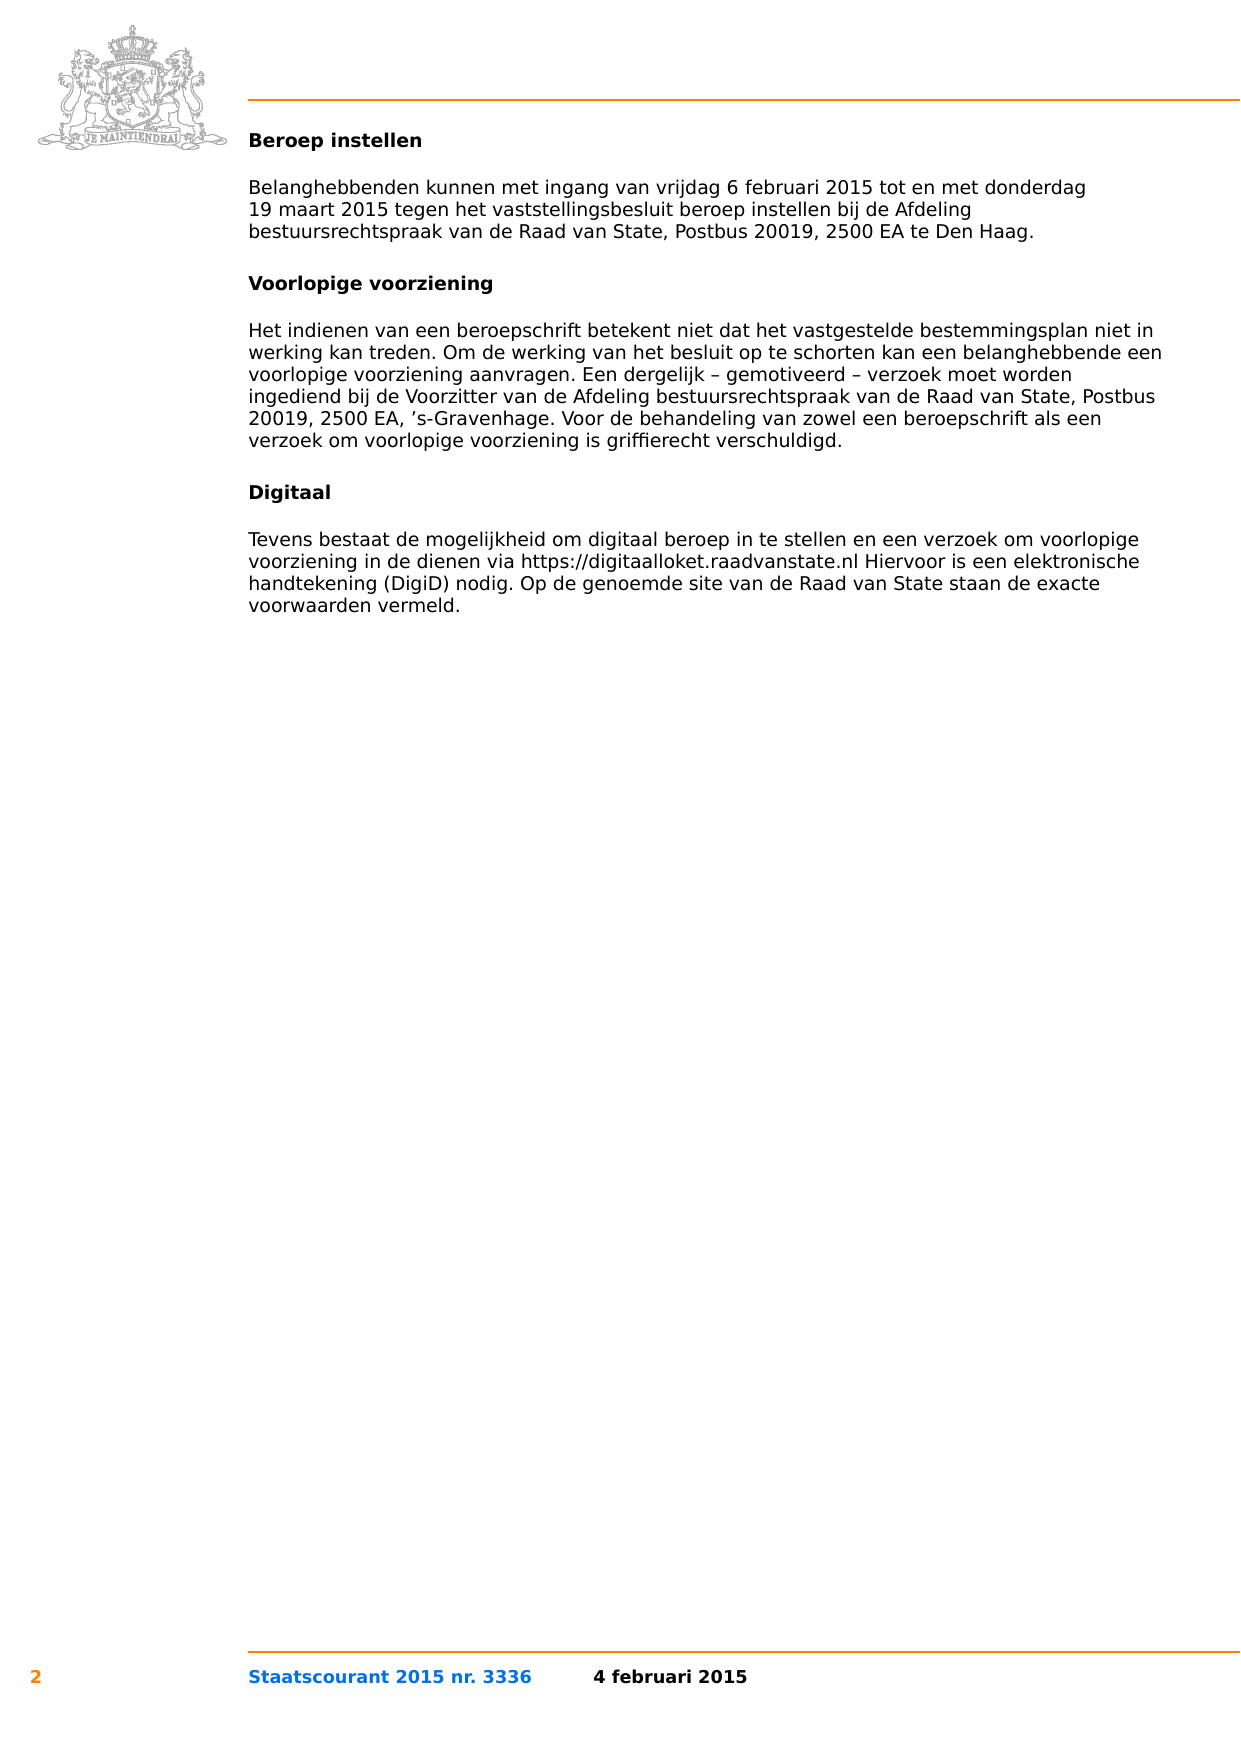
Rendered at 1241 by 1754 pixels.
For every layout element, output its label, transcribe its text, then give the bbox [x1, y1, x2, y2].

subtitle Voorlopige voorziening [248, 273, 1163, 295]
subtitle Beroep instellen [248, 130, 1163, 152]
text Tevens bestaat de mogelijkheid om digitaal beroep in te stellen en een verzoek om voorlopige voorziening in de dienen via https://digitaalloket.raadvanstate.nl Hiervoor is een elektronische handtekening (DigiD) nodig. Op de genoemde site van de Raad van State staan de exacte voorwaarden vermeld. [248, 529, 1163, 617]
subtitle Digitaal [248, 482, 1163, 504]
text Belanghebbenden kunnen met ingang van vrijdag 6 februari 2015 tot en met donderdag 19 maart 2015 tegen het vaststellingsbesluit beroep instellen bij de Afdeling bestuursrechtspraak van de Raad van State, Postbus 20019, 2500 EA te Den Haag. [248, 177, 1163, 243]
picture [38, 25, 227, 150]
text Het indienen van een beroepschrift betekent niet dat het vastgestelde bestemmingsplan niet in werking kan treden. Om de werking van het besluit op te schorten kan een belanghebbende een voorlopige voorziening aanvragen. Een dergelijk – gemotiveerd – verzoek moet worden ingediend bij de Voorzitter van de Afdeling bestuursrechtspraak van de Raad van State, Postbus 20019, 2500 EA, ’s-Gravenhage. Voor de behandeling van zowel een beroepschrift als een verzoek om voorlopige voorziening is griffierecht verschuldigd. [248, 320, 1163, 452]
